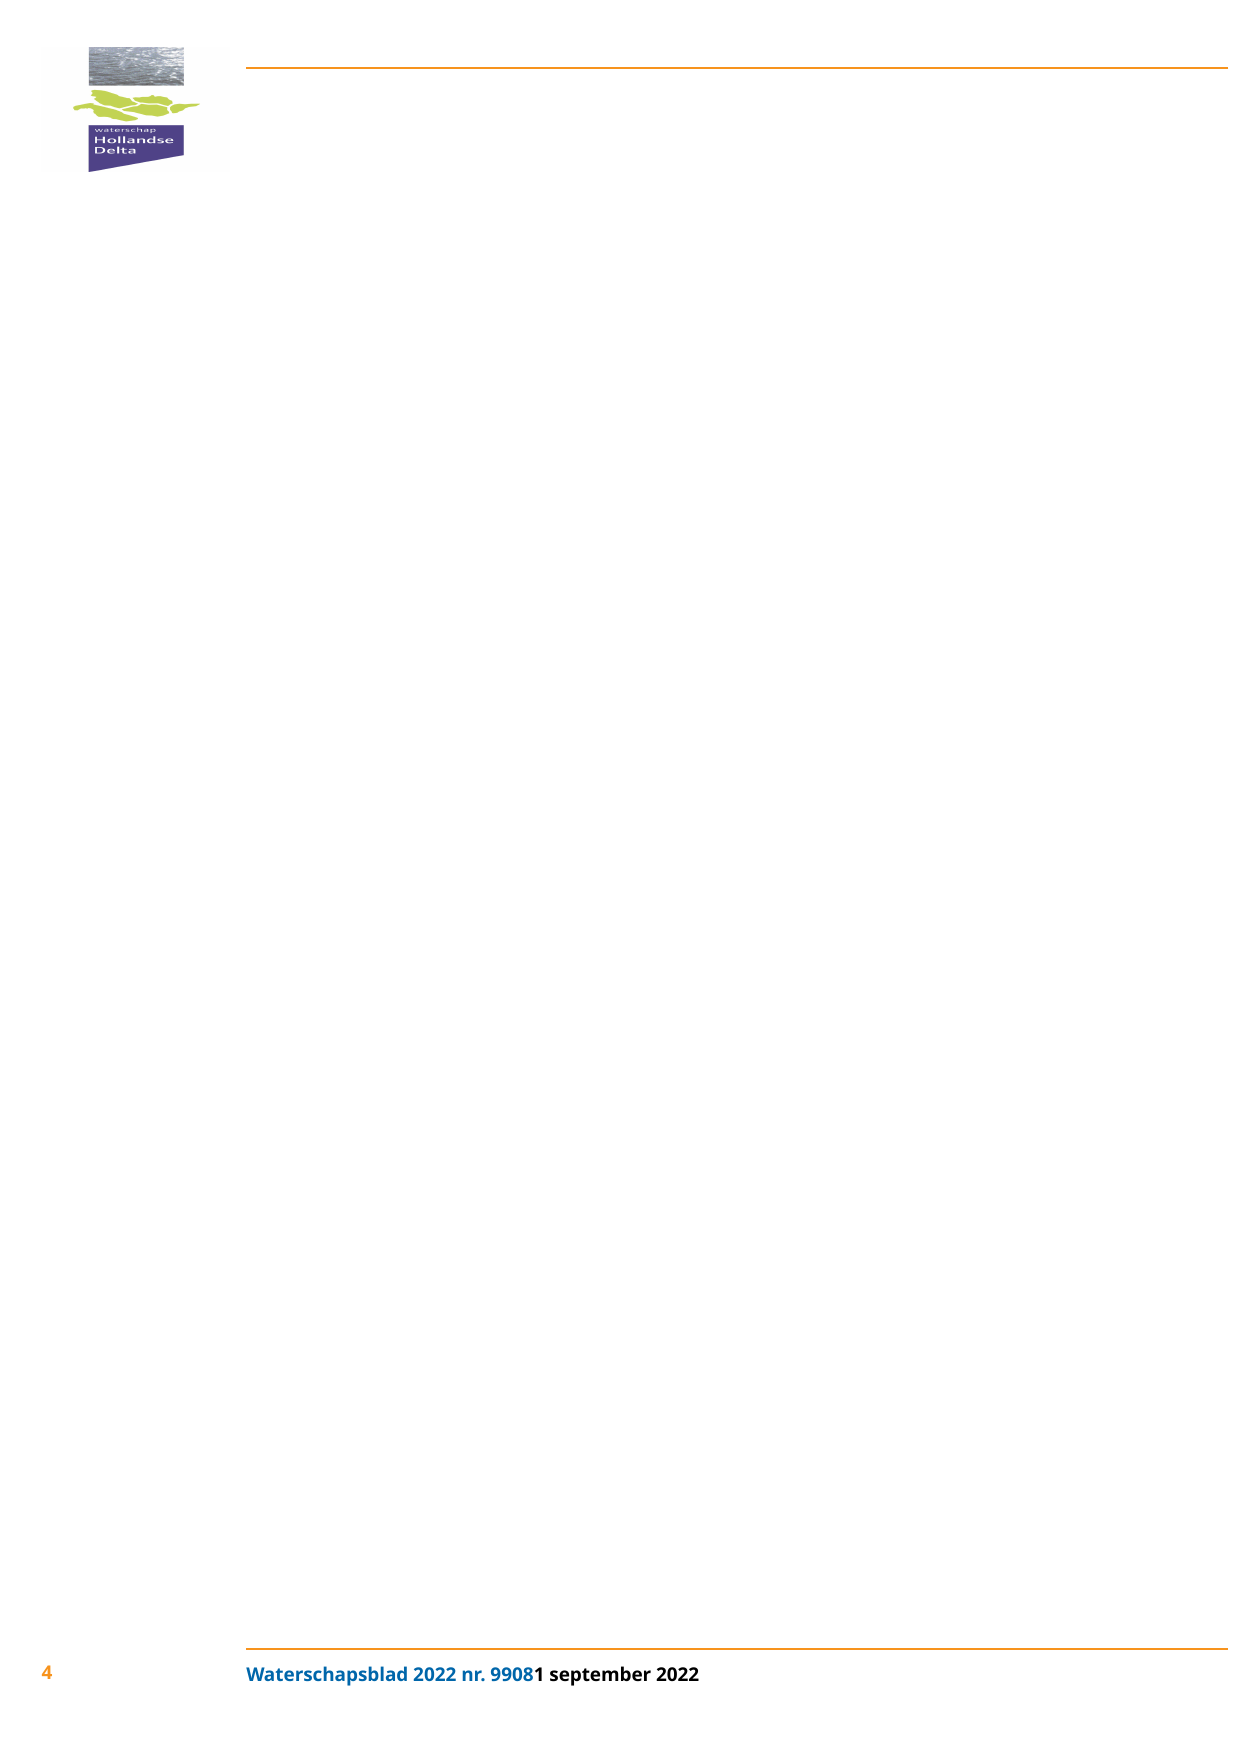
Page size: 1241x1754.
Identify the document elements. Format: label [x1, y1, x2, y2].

picture [41, 47, 231, 172]
